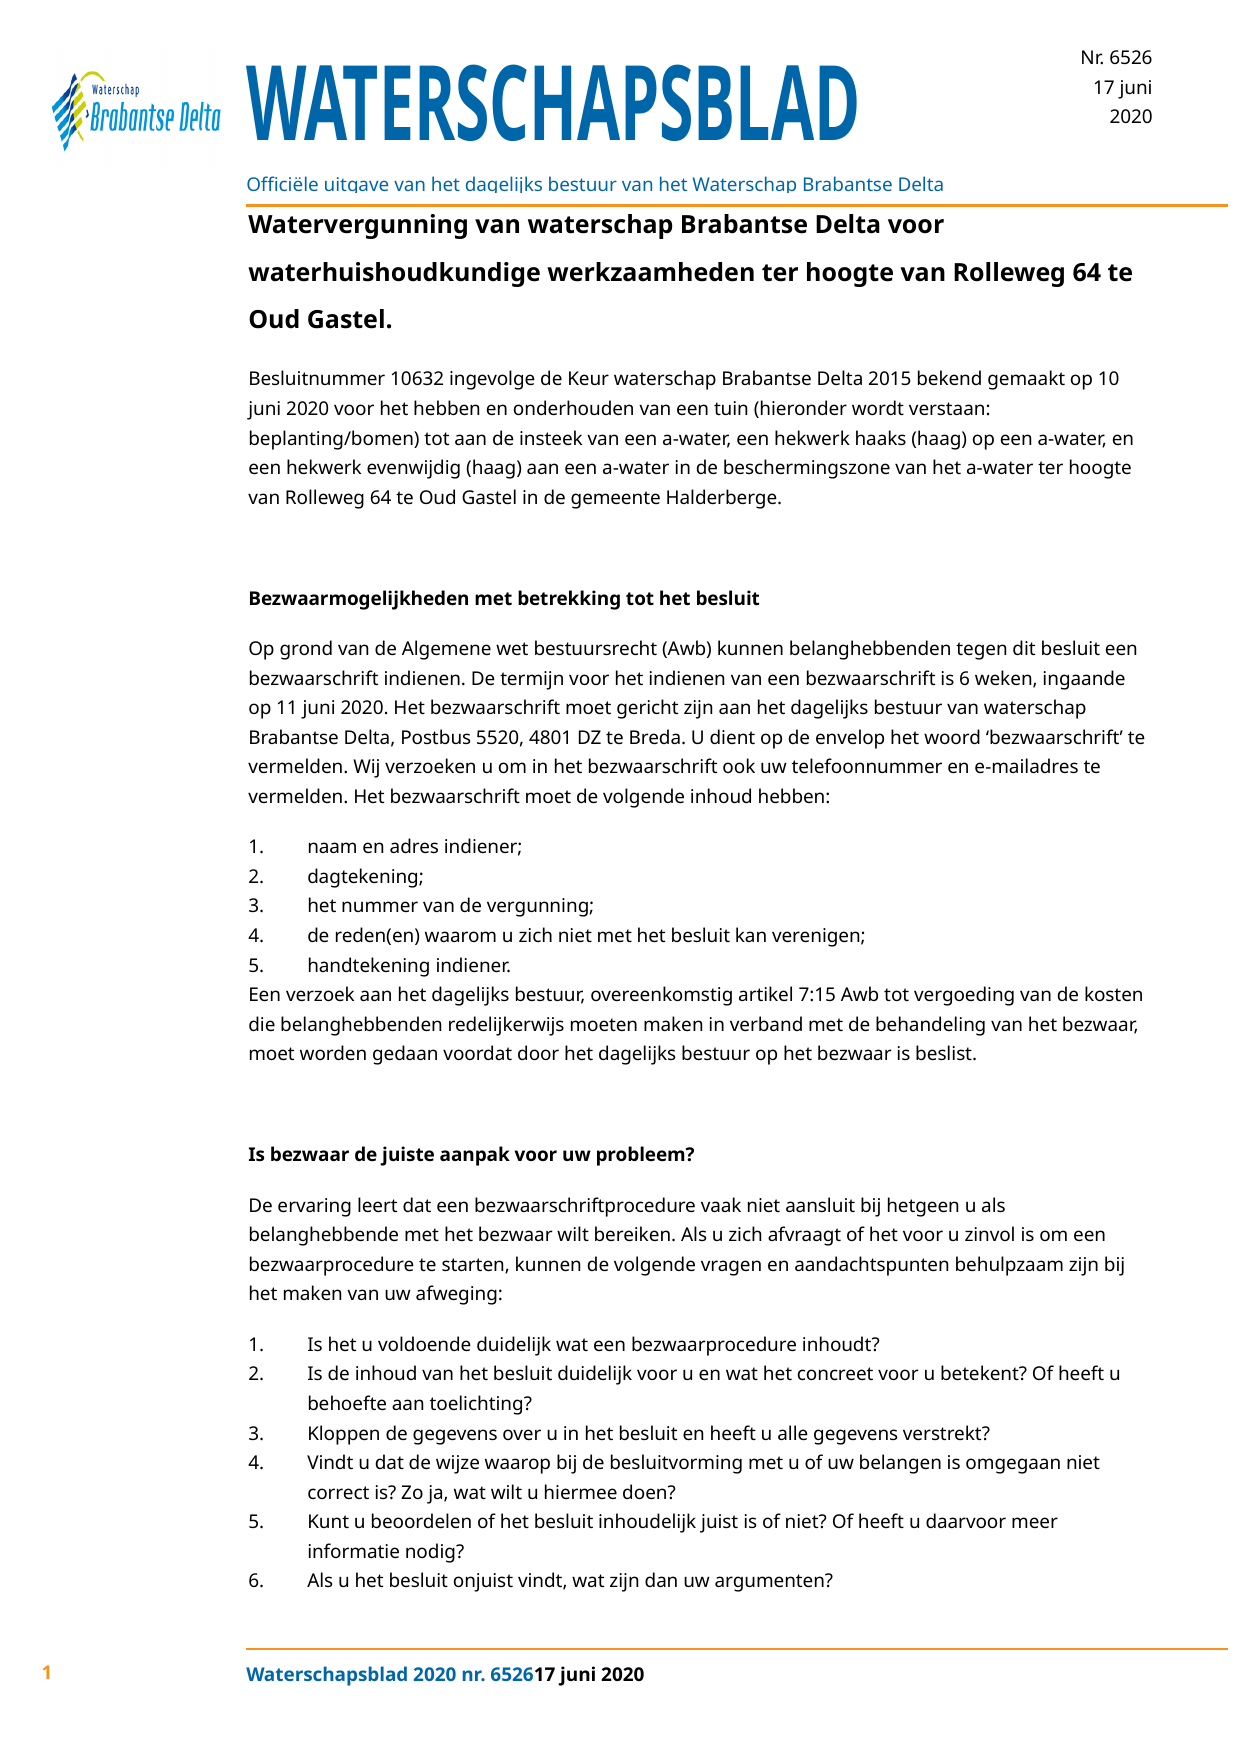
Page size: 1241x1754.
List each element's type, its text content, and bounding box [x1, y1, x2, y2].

list Is het u voldoende duidelijk wat een bezwaarprocedure inhoudt? [248, 1331, 1152, 1357]
list handtekening indiener. [248, 952, 1152, 977]
text Een verzoek aan het dagelijks bestuur, overeenkomstig artikel 7:15 Awb tot vergoeding van de kosten die belanghebbenden redelijkerwijs moeten maken in verband met de behandeling van het bezwaar, moet worden gedaan voordat door het dagelijks bestuur op het bezwaar is beslist. [248, 981, 1152, 1066]
list de reden(en) waarom u zich niet met het besluit kan verenigen; [248, 922, 1152, 948]
list Kunt u beoordelen of het besluit inhoudelijk juist is of niet? Of heeft u daarvoor meer informatie nodig? [248, 1508, 1152, 1564]
text Op grond van de Algemene wet bestuursrecht (Awb) kunnen belanghebbenden tegen dit besluit een bezwaarschrift indienen. De termijn voor het indienen van een bezwaarschrift is 6 weken, ingaande op 11 juni 2020. Het bezwaarschrift moet gericht zijn aan het dagelijks bestuur van waterschap Brabantse Delta, Postbus 5520, 4801 DZ te Breda. U dient op de envelop het woord ‘bezwaarschrift’ te vermelden. Wij verzoeken u om in het bezwaarschrift ook uw telefoonnummer en e‑mailadres te vermelden. Het bezwaarschrift moet de volgende inhoud hebben: [248, 635, 1152, 809]
list Vindt u dat de wijze waarop bij de besluitvorming met u of uw belangen is omgegaan niet correct is? Zo ja, wat wilt u hiermee doen? [248, 1449, 1152, 1504]
list naam en adres indiener; [248, 833, 1152, 859]
text Watervergunning van waterschap Brabantse Delta voor waterhuishoudkundige werkzaamheden ter hoogte van Rolleweg 64 te Oud Gastel. [248, 207, 1152, 336]
text Bezwaarmogelijkheden met betrekking tot het besluit [248, 585, 1152, 610]
list Kloppen de gegevens over u in het besluit en heeft u alle gegevens verstrekt? [248, 1420, 1152, 1445]
list Is de inhoud van het besluit duidelijk voor u en wat het concreet voor u betekent? Of heeft u behoefte aan toelichting? [248, 1361, 1152, 1416]
picture [41, 47, 231, 172]
list het nummer van de vergunning; [248, 893, 1152, 918]
list dagtekening; [248, 863, 1152, 889]
list Als u het besluit onjuist vindt, wat zijn dan uw argumenten? [248, 1568, 1152, 1593]
text Besluitnummer 10632 ingevolge de Keur waterschap Brabantse Delta 2015 bekend gemaakt op 10 juni 2020 voor het hebben en onderhouden van een tuin (hieronder wordt verstaan: beplanting/bomen) tot aan de insteek van een a-water, een hekwerk haaks (haag) op een a-water, en een hekwerk evenwijdig (haag) aan een a-water in de beschermingszone van het a-water ter hoogte van Rolleweg 64 te Oud Gastel in de gemeente Halderberge. [248, 366, 1152, 509]
text De ervaring leert dat een bezwaarschriftprocedure vaak niet aansluit bij hetgeen u als belanghebbende met het bezwaar wilt bereiken. Als u zich afvraagt of het voor u zinvol is om een bezwaarprocedure te starten, kunnen de volgende vragen en aandachtspunten behulpzaam zijn bij het maken van uw afweging: [248, 1192, 1152, 1306]
text Is bezwaar de juiste aanpak voor uw probleem? [248, 1141, 1152, 1167]
